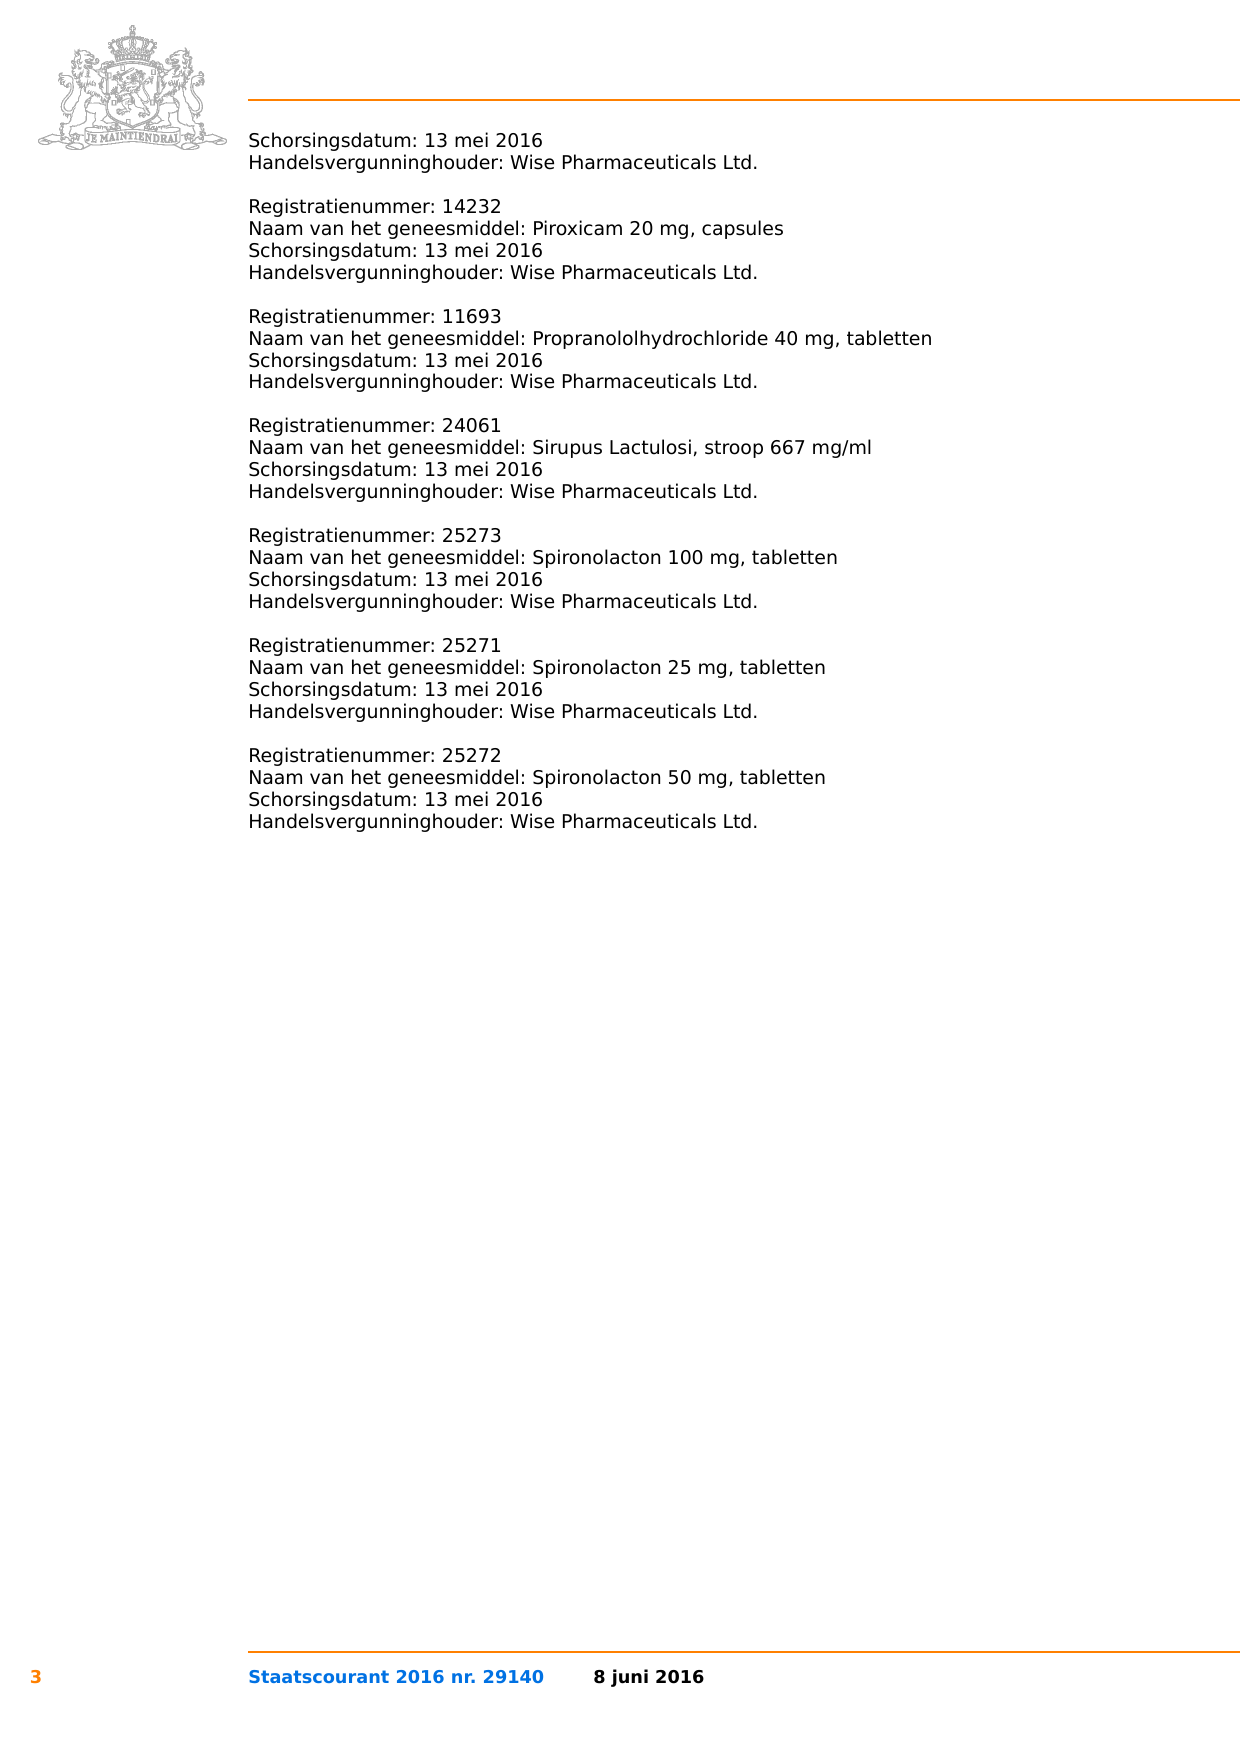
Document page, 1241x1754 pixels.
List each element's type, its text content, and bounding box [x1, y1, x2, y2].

text Handelsvergunninghouder: Wise Pharmaceuticals Ltd. [248, 371, 1163, 393]
text Handelsvergunninghouder: Wise Pharmaceuticals Ltd. [248, 481, 1163, 503]
text Handelsvergunninghouder: Wise Pharmaceuticals Ltd. [248, 701, 1163, 723]
text Naam van het geneesmiddel: Sirupus Lactulosi, stroop 667 mg/ml [248, 437, 1163, 459]
text Schorsingsdatum: 13 mei 2016 [248, 240, 1163, 262]
text Registratienummer: 25271 [248, 635, 1163, 657]
text Schorsingsdatum: 13 mei 2016 [248, 569, 1163, 591]
text Naam van het geneesmiddel: Spironolacton 100 mg, tabletten [248, 547, 1163, 569]
picture [38, 25, 227, 150]
text Naam van het geneesmiddel: Piroxicam 20 mg, capsules [248, 218, 1163, 240]
text Schorsingsdatum: 13 mei 2016 [248, 459, 1163, 481]
text Registratienummer: 14232 [248, 196, 1163, 218]
text Schorsingsdatum: 13 mei 2016 [248, 679, 1163, 701]
text Registratienummer: 24061 [248, 415, 1163, 437]
text Schorsingsdatum: 13 mei 2016 [248, 130, 1163, 152]
text Registratienummer: 11693 [248, 306, 1163, 327]
text Handelsvergunninghouder: Wise Pharmaceuticals Ltd. [248, 811, 1163, 833]
text Handelsvergunninghouder: Wise Pharmaceuticals Ltd. [248, 152, 1163, 174]
text Naam van het geneesmiddel: Spironolacton 25 mg, tabletten [248, 657, 1163, 679]
text Naam van het geneesmiddel: Spironolacton 50 mg, tabletten [248, 767, 1163, 789]
text Handelsvergunninghouder: Wise Pharmaceuticals Ltd. [248, 591, 1163, 613]
text Schorsingsdatum: 13 mei 2016 [248, 349, 1163, 371]
text Naam van het geneesmiddel: Propranololhydrochloride 40 mg, tabletten [248, 327, 1163, 349]
text Registratienummer: 25272 [248, 745, 1163, 767]
text Registratienummer: 25273 [248, 525, 1163, 547]
text Schorsingsdatum: 13 mei 2016 [248, 789, 1163, 811]
text Handelsvergunninghouder: Wise Pharmaceuticals Ltd. [248, 262, 1163, 284]
